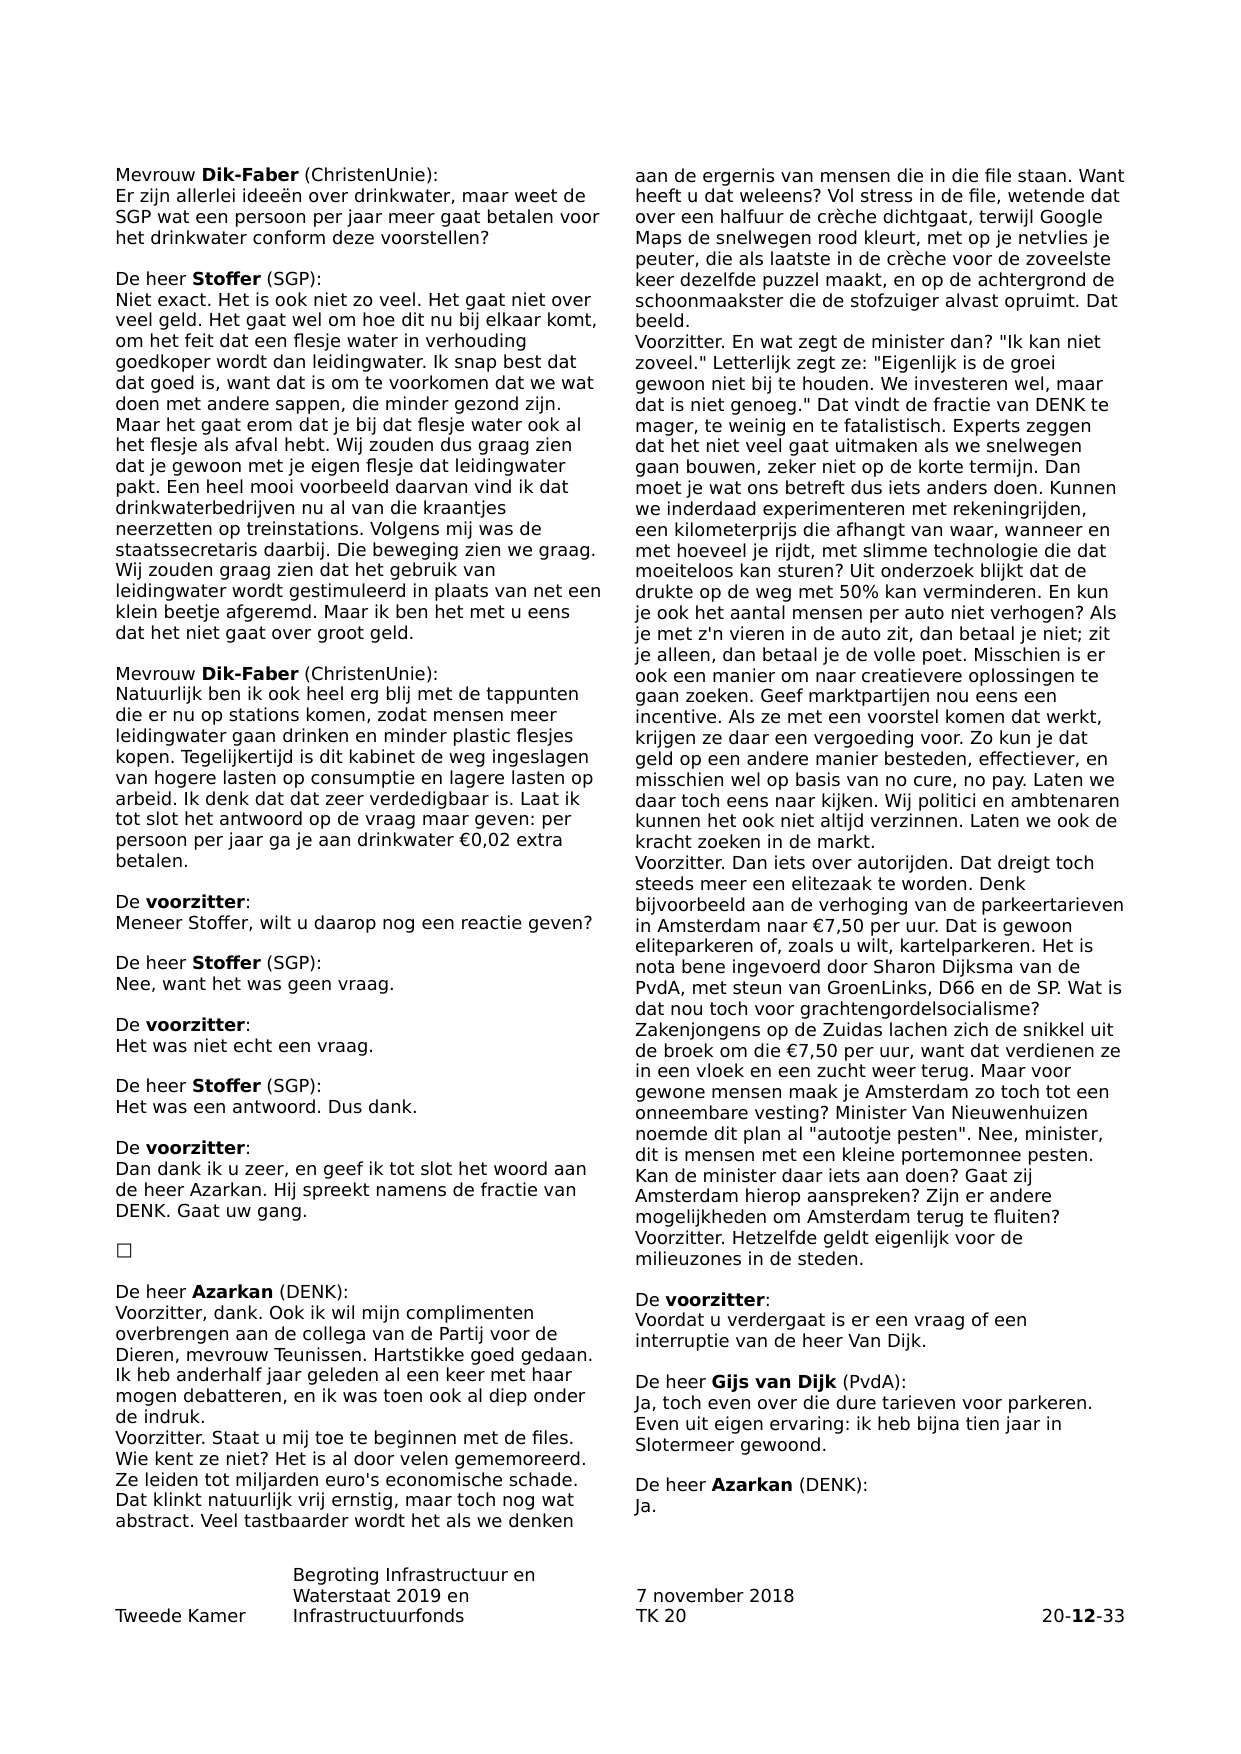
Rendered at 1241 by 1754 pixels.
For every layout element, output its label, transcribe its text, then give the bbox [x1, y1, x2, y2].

text De heer Stoffer (SGP): [115, 953, 605, 974]
text De voorzitter: [635, 1289, 1125, 1310]
text Nee, want het was geen vraag. [115, 974, 605, 995]
text De heer Stoffer (SGP): [115, 1076, 605, 1097]
text De voorzitter: [115, 892, 605, 912]
text Natuurlijk ben ik ook heel erg blij met de tappunten die er nu op stations komen, zodat mensen meer leidingwater gaan drinken en minder plastic flesjes kopen. Tegelijkertijd is dit kabinet de weg ingeslagen van hogere lasten op consumptie en lagere lasten op arbeid. Ik denk dat dat zeer verdedigbaar is. Laat ik tot slot het antwoord op de vraag maar geven: per persoon per jaar ga je aan drinkwater €0,02 extra betalen. [115, 684, 605, 872]
text De heer Azarkan (DENK): [115, 1282, 605, 1303]
text Dan dank ik u zeer, en geef ik tot slot het woord aan de heer Azarkan. Hij spreekt namens de fractie van DENK. Gaat uw gang. [115, 1159, 605, 1221]
text Mevrouw Dik-Faber (ChristenUnie): [115, 165, 605, 186]
text De heer Gijs van Dijk (PvdA): [635, 1372, 1125, 1393]
text Voorzitter. Hetzelfde geldt eigenlijk voor de milieuzones in de steden. [635, 1228, 1125, 1269]
text ⬜ [115, 1241, 605, 1262]
text Ja. [635, 1496, 1125, 1517]
text Voordat u verdergaat is er een vraag of een interruptie van de heer Van Dijk. [635, 1310, 1125, 1352]
text Het was niet echt een vraag. [115, 1036, 605, 1056]
text Voorzitter. Staat u mij toe te beginnen met de files. Wie kent ze niet? Het is al door velen gememoreerd. Ze leiden tot miljarden euro's economische schade. Dat klinkt natuurlijk vrij ernstig, maar toch nog wat abstract. Veel tastbaarder wordt het als we denken [115, 1428, 605, 1532]
text Voorzitter. En wat zegt de minister dan? "Ik kan niet zoveel." Letterlijk zegt ze: "Eigenlijk is de groei gewoon niet bij te houden. We investeren wel, maar dat is niet genoeg." Dat vindt de fractie van DENK te mager, te weinig en te fatalistisch. Experts zeggen dat het niet veel gaat uitmaken als we snelwegen gaan bouwen, zeker niet op de korte termijn. Dan moet je wat ons betreft dus iets anders doen. Kunnen we inderdaad experimenteren met rekeningrijden, een kilometerprijs die afhangt van waar, wanneer en met hoeveel je rijdt, met slimme technologie die dat moeiteloos kan sturen? Uit onderzoek blijkt dat de drukte op de weg met 50% kan verminderen. En kun je ook het aantal mensen per auto niet verhogen? Als je met z'n vieren in de auto zit, dan betaal je niet; zit je alleen, dan betaal je de volle poet. Misschien is er ook een manier om naar creatievere oplossingen te gaan zoeken. Geef marktpartijen nou eens een incentive. Als ze met een voorstel komen dat werkt, krijgen ze daar een vergoeding voor. Zo kun je dat geld op een andere manier besteden, effectiever, en misschien wel op basis van no cure, no pay. Laten we daar toch eens naar kijken. Wij politici en ambtenaren kunnen het ook niet altijd verzinnen. Laten we ook de kracht zoeken in de markt. [635, 332, 1125, 853]
text Voorzitter. Dan iets over autorijden. Dat dreigt toch steeds meer een elitezaak te worden. Denk bijvoorbeeld aan de verhoging van de parkeertarieven in Amsterdam naar €7,50 per uur. Dat is gewoon eliteparkeren of, zoals u wilt, kartelparkeren. Het is nota bene ingevoerd door Sharon Dijksma van de PvdA, met steun van GroenLinks, D66 en de SP. Wat is dat nou toch voor grachtengordelsocialisme? Zakenjongens op de Zuidas lachen zich de snikkel uit de broek om die €7,50 per uur, want dat verdienen ze in een vloek en een zucht weer terug. Maar voor gewone mensen maak je Amsterdam zo toch tot een onneembare vesting? Minister Van Nieuwenhuizen noemde dit plan al "autootje pesten". Nee, minister, dit is mensen met een kleine portemonnee pesten. Kan de minister daar iets aan doen? Gaat zij Amsterdam hierop aanspreken? Zijn er andere mogelijkheden om Amsterdam terug te fluiten? [635, 853, 1125, 1228]
text De heer Azarkan (DENK): [635, 1475, 1125, 1496]
text Niet exact. Het is ook niet zo veel. Het gaat niet over veel geld. Het gaat wel om hoe dit nu bij elkaar komt, om het feit dat een flesje water in verhouding goedkoper wordt dan leidingwater. Ik snap best dat dat goed is, want dat is om te voorkomen dat we wat doen met andere sappen, die minder gezond zijn. Maar het gaat erom dat je bij dat flesje water ook al het flesje als afval hebt. Wij zouden dus graag zien dat je gewoon met je eigen flesje dat leidingwater pakt. Een heel mooi voorbeeld daarvan vind ik dat drinkwaterbedrijven nu al van die kraantjes neerzetten op treinstations. Volgens mij was de staatssecretaris daarbij. Die beweging zien we graag. Wij zouden graag zien dat het gebruik van leidingwater wordt gestimuleerd in plaats van net een klein beetje afgeremd. Maar ik ben het met u eens dat het niet gaat over groot geld. [115, 289, 605, 643]
text De voorzitter: [115, 1015, 605, 1036]
text Mevrouw Dik-Faber (ChristenUnie): [115, 663, 605, 684]
text Ja, toch even over die dure tarieven voor parkeren. Even uit eigen ervaring: ik heb bijna tien jaar in Slotermeer gewoond. [635, 1393, 1125, 1455]
text Voorzitter, dank. Ook ik wil mijn complimenten overbrengen aan de collega van de Partij voor de Dieren, mevrouw Teunissen. Hartstikke goed gedaan. Ik heb anderhalf jaar geleden al een keer met haar mogen debatteren, en ik was toen ook al diep onder de indruk. [115, 1303, 605, 1428]
text De heer Stoffer (SGP): [115, 268, 605, 289]
text Meneer Stoffer, wilt u daarop nog een reactie geven? [115, 912, 605, 933]
text De voorzitter: [115, 1138, 605, 1159]
text Er zijn allerlei ideeën over drinkwater, maar weet de SGP wat een persoon per jaar meer gaat betalen voor het drinkwater conform deze voorstellen? [115, 186, 605, 248]
text Het was een antwoord. Dus dank. [115, 1097, 605, 1118]
text aan de ergernis van mensen die in die file staan. Want heeft u dat weleens? Vol stress in de file, wetende dat over een halfuur de crèche dichtgaat, terwijl Google Maps de snelwegen rood kleurt, met op je netvlies je peuter, die als laatste in de crèche voor de zoveelste keer dezelfde puzzel maakt, en op de achtergrond de schoonmaakster die de stofzuiger alvast opruimt. Dat beeld. [635, 165, 1125, 332]
